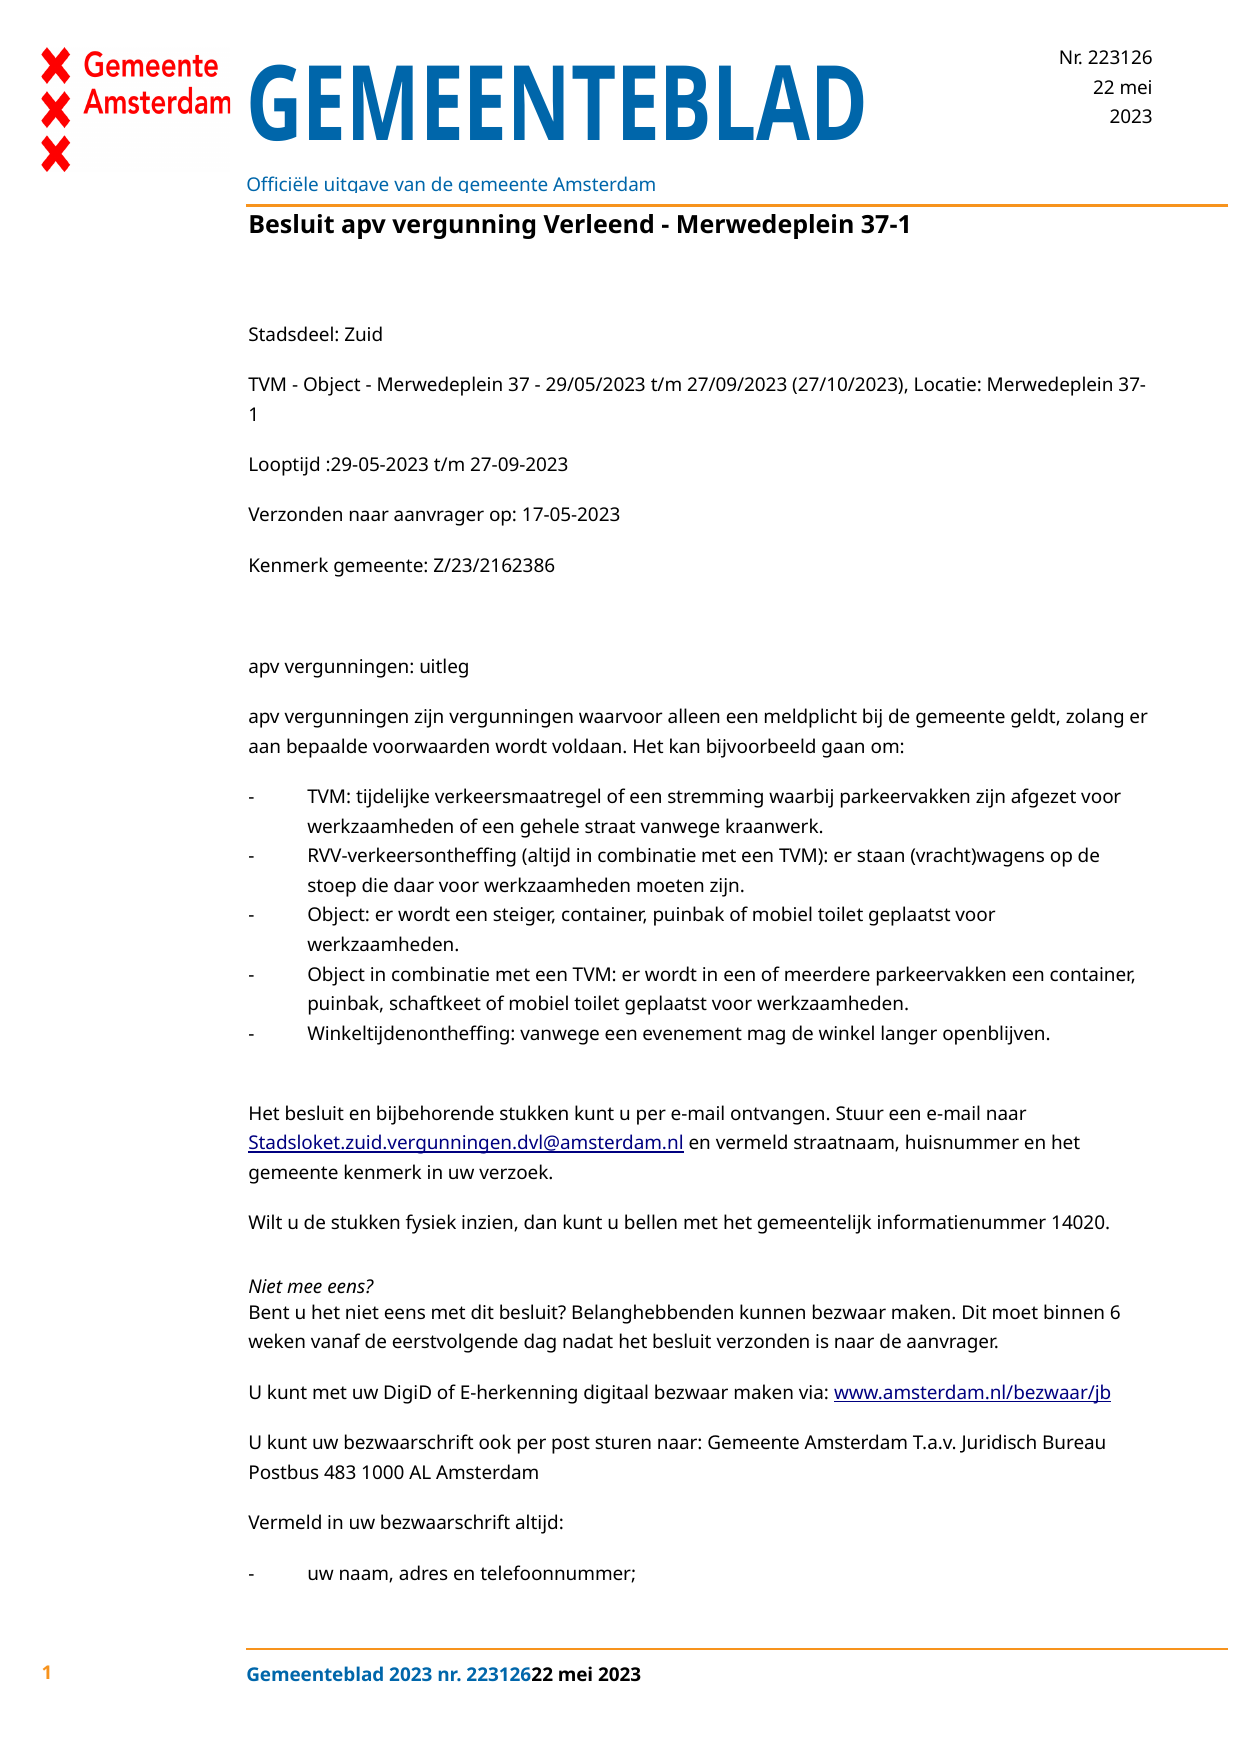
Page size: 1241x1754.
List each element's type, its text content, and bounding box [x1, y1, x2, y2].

list Winkeltijdenontheffing: vanwege een evenement mag de winkel langer openblijven. [248, 1020, 1152, 1046]
list TVM: tijdelijke verkeersmaatregel of een stremming waarbij parkeervakken zijn afgezet voor werkzaamheden of een gehele straat vanwege kraanwerk. [248, 783, 1152, 838]
text Niet mee eens? [248, 1273, 1152, 1299]
text apv vergunningen zijn vergunningen waarvoor alleen een meldplicht bij de gemeente geldt, zolang er aan bepaalde voorwaarden wordt voldaan. Het kan bijvoorbeeld gaan om: [248, 703, 1152, 758]
list Object in combinatie met een TVM: er wordt in een of meerdere parkeervakken een container, puinbak, schaftkeet of mobiel toilet geplaatst voor werkzaamheden. [248, 961, 1152, 1016]
text apv vergunningen: uitleg [248, 653, 1152, 678]
list uw naam, adres en telefoonnummer; [248, 1560, 1152, 1586]
text U kunt uw bezwaarschrift ook per post sturen naar: Gemeente Amsterdam T.a.v. Juridisch Bureau Postbus 483 1000 AL Amsterdam [248, 1429, 1152, 1485]
text Het besluit en bijbehorende stukken kunt u per e-mail ontvangen. Stuur een e-mail naar Stadsloket.zuid.vergunningen.dvl@amsterdam.nl en vermeld straatnaam, huisnummer en het gemeente kenmerk in uw verzoek. [248, 1100, 1152, 1185]
list RVV-verkeersontheffing (altijd in combinatie met een TVM): er staan (vracht)wagens op de stoep die daar voor werkzaamheden moeten zijn. [248, 842, 1152, 898]
text Wilt u de stukken fysiek inzien, dan kunt u bellen met het gemeentelijk informatienummer 14020. [248, 1209, 1152, 1235]
text Bent u het niet eens met dit besluit? Belanghebbenden kunnen bezwaar maken. Dit moet binnen 6 weken vanaf de eerstvolgende dag nadat het besluit verzonden is naar de aanvrager. [248, 1299, 1152, 1354]
text Vermeld in uw bezwaarschrift altijd: [248, 1509, 1152, 1535]
picture [41, 47, 231, 172]
text Besluit apv vergunning Verleend - Merwedeplein 37-1 [248, 207, 1152, 241]
list Object: er wordt een steiger, container, puinbak of mobiel toilet geplaatst voor werkzaamheden. [248, 902, 1152, 957]
text TVM - Object - Merwedeplein 37 - 29/05/2023 t/m 27/09/2023 (27/10/2023), Locatie: Merwedeplein 37-1 [248, 371, 1152, 426]
text U kunt met uw DigiD of E-herkenning digitaal bezwaar maken via: www.amsterdam.nl/bezwaar/jb [248, 1379, 1152, 1405]
text Verzonden naar aanvrager op: 17-05-2023 [248, 502, 1152, 527]
text Looptijd :29-05-2023 t/m 27-09-2023 [248, 451, 1152, 477]
text Stadsdeel: Zuid [248, 321, 1152, 346]
text Kenmerk gemeente: Z/23/2162386 [248, 552, 1152, 578]
